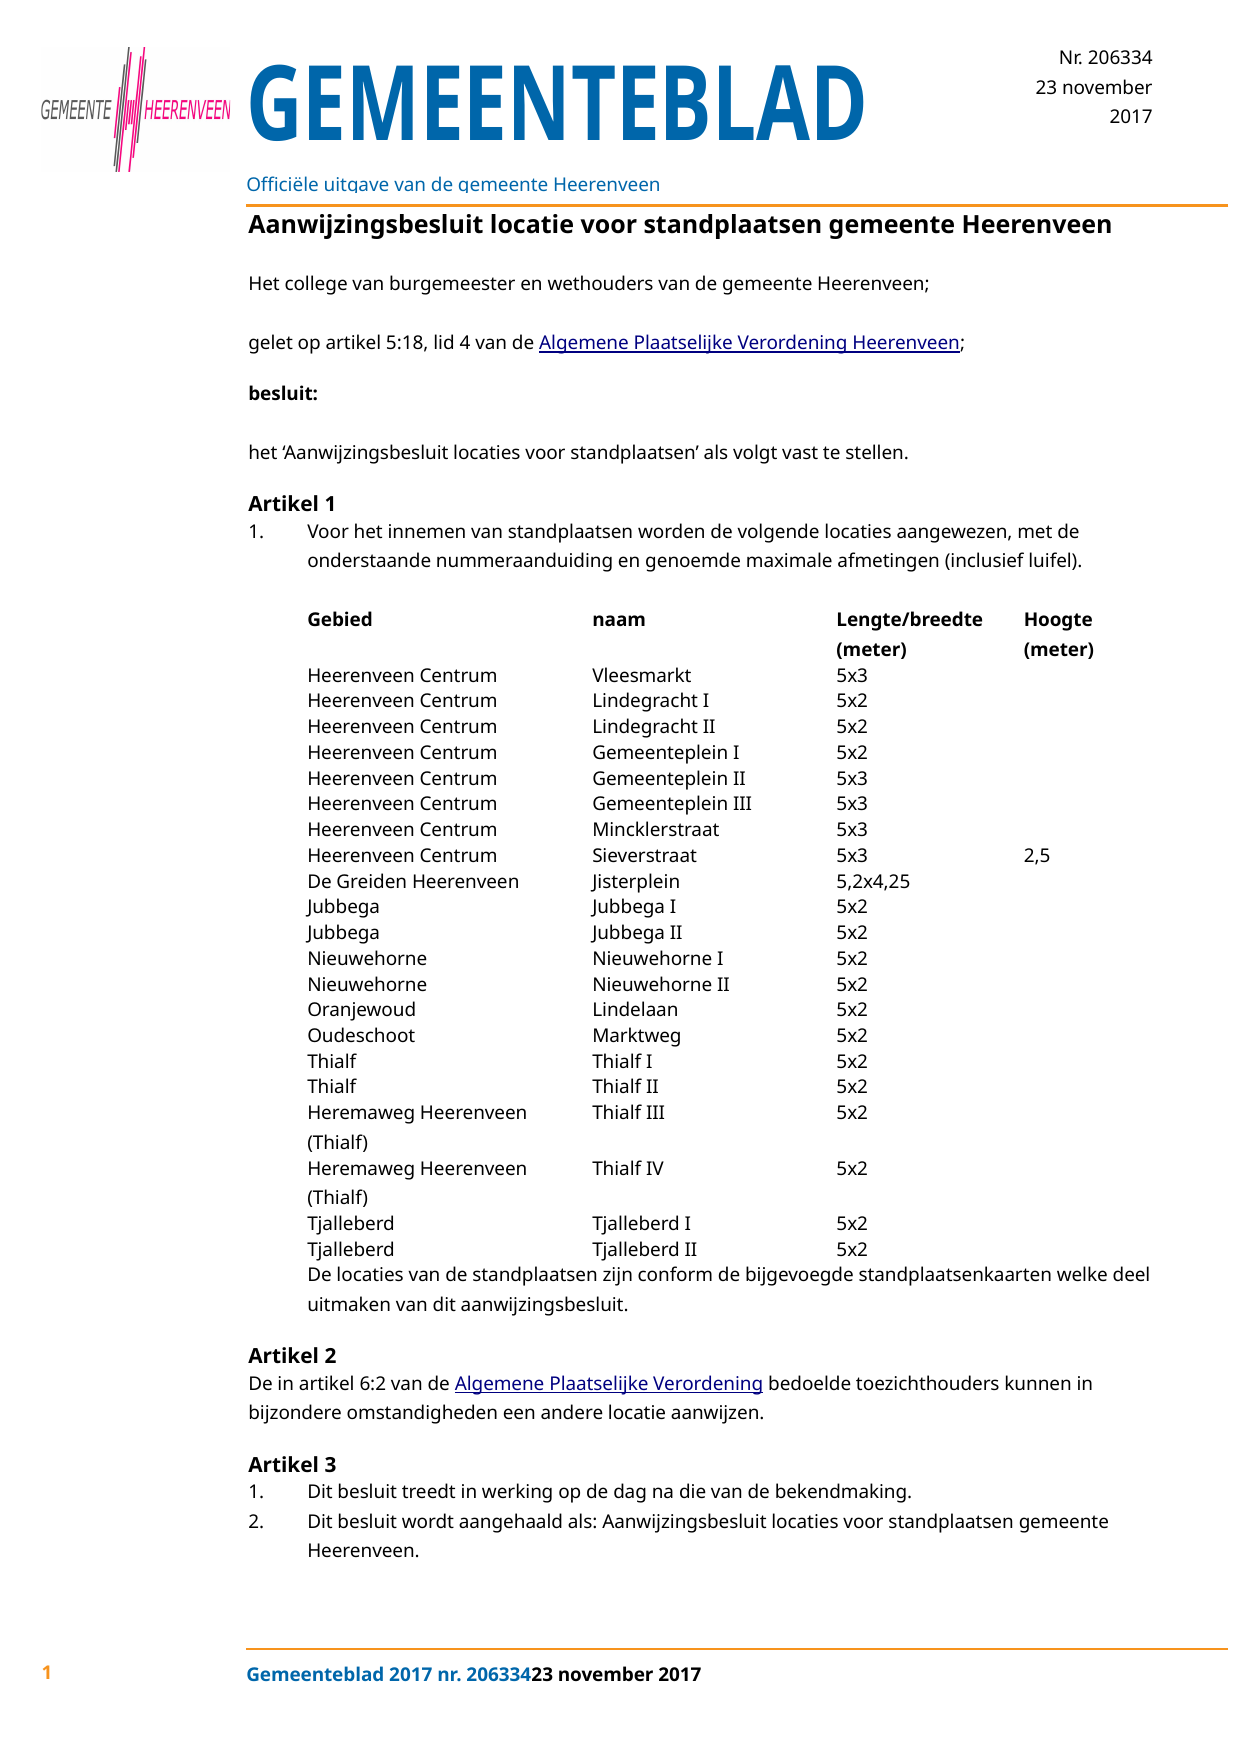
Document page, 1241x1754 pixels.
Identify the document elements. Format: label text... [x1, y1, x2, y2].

table_cell Heerenveen Centrum [307, 791, 592, 816]
table_cell Heerenveen Centrum [307, 739, 592, 765]
table_cell Nieuwehorne I [592, 945, 836, 971]
table_cell [1024, 945, 1211, 971]
table_cell 5x3 [836, 816, 1023, 842]
list Voor het innemen van standplaatsen worden de volgende locaties aangewezen, met de onderstaande nummeraanduiding en genoemde maximale afmetingen (inclusief luifel). [248, 518, 1152, 573]
text het ‘Aanwijzingsbesluit locaties voor standplaatsen’ als volgt vast te stellen. [248, 439, 1152, 465]
table_cell 5x2 [836, 739, 1023, 765]
table_cell Lindegracht II [592, 714, 836, 739]
table_cell Gemeenteplein I [592, 739, 836, 765]
table_cell 5x2 [836, 1236, 1023, 1261]
text Het college van burgemeester en wethouders van de gemeente Heerenveen; [248, 270, 1152, 296]
list Dit besluit treedt in werking op de dag na die van de bekendmaking. [248, 1478, 1152, 1504]
table_cell 5x2 [836, 1048, 1023, 1074]
table_cell Heremaweg Heerenveen (Thialf) [307, 1155, 592, 1210]
table_cell Oudeschoot [307, 1022, 592, 1048]
table_cell [1024, 1099, 1211, 1155]
table_cell Heerenveen Centrum [307, 816, 592, 842]
table_cell Gemeenteplein II [592, 765, 836, 791]
table_header Lengte/breedte (meter) [836, 607, 1023, 662]
table_cell 5x2 [836, 894, 1023, 919]
table_cell 5x2 [836, 1155, 1023, 1210]
table_cell 5x3 [836, 765, 1023, 791]
table_cell Jubbega [307, 894, 592, 919]
table_cell Thialf I [592, 1048, 836, 1074]
table_cell 5x2 [836, 714, 1023, 739]
text Aanwijzingsbesluit locatie voor standplaatsen gemeente Heerenveen [248, 207, 1152, 241]
table_cell [1024, 688, 1211, 713]
table_header naam [592, 607, 836, 662]
table_cell [1024, 739, 1211, 765]
table_cell [1024, 765, 1211, 791]
table_cell [1024, 1022, 1211, 1048]
table_cell 5x2 [836, 919, 1023, 945]
table_cell 2,5 [1024, 842, 1211, 868]
table_cell [1024, 971, 1211, 996]
text gelet op artikel 5:18, lid 4 van de Algemene Plaatselijke Verordening Heerenveen; [248, 329, 1152, 355]
table_cell Tjalleberd [307, 1210, 592, 1236]
table_cell Thialf IV [592, 1155, 836, 1210]
table_cell Tjalleberd II [592, 1236, 836, 1261]
table_cell Sieverstraat [592, 842, 836, 868]
table_cell Thialf III [592, 1099, 836, 1155]
table_cell 5x3 [836, 662, 1023, 688]
table_cell 5x2 [836, 1022, 1023, 1048]
table_cell Jubbega I [592, 894, 836, 919]
table_cell Heerenveen Centrum [307, 714, 592, 739]
table_cell [1024, 919, 1211, 945]
table_cell [1024, 1048, 1211, 1074]
table_cell Thialf [307, 1048, 592, 1074]
table_cell Lindegracht I [592, 688, 836, 713]
table_cell Tjalleberd I [592, 1210, 836, 1236]
table_cell Heremaweg Heerenveen (Thialf) [307, 1099, 592, 1155]
table_cell Vleesmarkt [592, 662, 836, 688]
text Artikel 3 [248, 1450, 1152, 1478]
table_cell Jubbega II [592, 919, 836, 945]
table_cell 5x2 [836, 1074, 1023, 1099]
table_cell [1024, 868, 1211, 893]
table_cell Heerenveen Centrum [307, 765, 592, 791]
table_cell Mincklerstraat [592, 816, 836, 842]
table_cell 5x3 [836, 791, 1023, 816]
table_cell [1024, 894, 1211, 919]
text besluit: [248, 380, 1152, 406]
table_cell Jisterplein [592, 868, 836, 893]
table_cell [1024, 1074, 1211, 1099]
table_cell 5,2x4,25 [836, 868, 1023, 893]
table_cell [1024, 1236, 1211, 1261]
table_cell Heerenveen Centrum [307, 688, 592, 713]
table_header Hoogte (meter) [1024, 607, 1211, 662]
list De locaties van de standplaatsen zijn conform de bijgevoegde standplaatsenkaarten welke deel uitmaken van dit aanwijzingsbesluit. [248, 1262, 1152, 1317]
table_cell 5x2 [836, 688, 1023, 713]
table_cell Marktweg [592, 1022, 836, 1048]
table_cell Lindelaan [592, 996, 836, 1022]
table_cell [1024, 816, 1211, 842]
table_cell 5x2 [836, 1210, 1023, 1236]
table_cell Gemeenteplein III [592, 791, 836, 816]
table_cell [1024, 1210, 1211, 1236]
text Artikel 2 [248, 1342, 1152, 1370]
table_cell 5x2 [836, 971, 1023, 996]
table_cell Oranjewoud [307, 996, 592, 1022]
text De in artikel 6:2 van de Algemene Plaatselijke Verordening bedoelde toezichthouders kunnen in bijzondere omstandigheden een andere locatie aanwijzen. [248, 1370, 1152, 1425]
table_cell Nieuwehorne [307, 945, 592, 971]
table_cell [1024, 791, 1211, 816]
table_cell Nieuwehorne [307, 971, 592, 996]
table_cell [1024, 996, 1211, 1022]
text Artikel 1 [248, 489, 1152, 518]
table_cell Tjalleberd [307, 1236, 592, 1261]
table_cell [1024, 662, 1211, 688]
table_cell 5x2 [836, 945, 1023, 971]
table_cell 5x3 [836, 842, 1023, 868]
table_cell [1024, 1155, 1211, 1210]
table_cell [1024, 714, 1211, 739]
table_cell De Greiden Heerenveen [307, 868, 592, 893]
table_cell Thialf [307, 1074, 592, 1099]
table_cell Nieuwehorne II [592, 971, 836, 996]
picture [41, 47, 231, 172]
list Dit besluit wordt aangehaald als: Aanwijzingsbesluit locaties voor standplaatsen gemeente Heerenveen. [248, 1508, 1152, 1563]
table_cell Jubbega [307, 919, 592, 945]
table_cell Thialf II [592, 1074, 836, 1099]
table_cell Heerenveen Centrum [307, 842, 592, 868]
table_cell Heerenveen Centrum [307, 662, 592, 688]
table_cell 5x2 [836, 996, 1023, 1022]
table_cell 5x2 [836, 1099, 1023, 1155]
table_header Gebied [307, 607, 592, 662]
